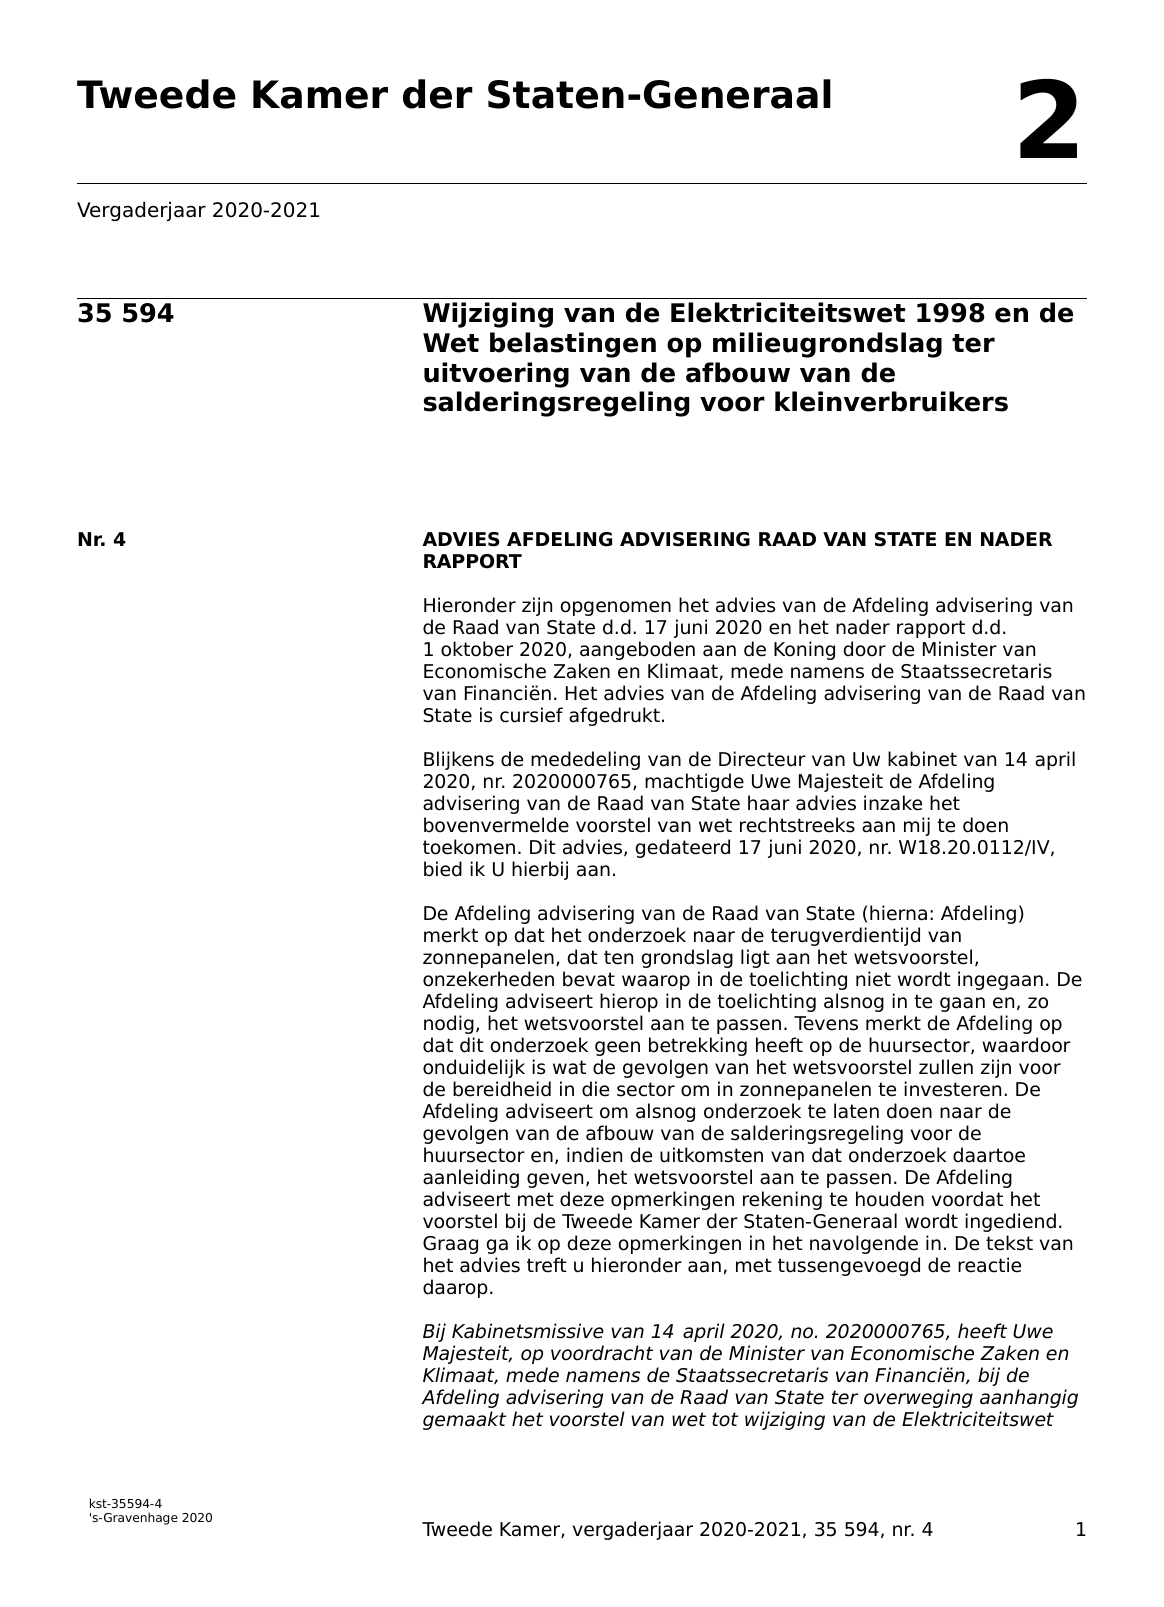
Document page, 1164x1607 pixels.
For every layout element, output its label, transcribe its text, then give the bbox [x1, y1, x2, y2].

text Blijkens de mededeling van de Directeur van Uw kabinet van 14 april 2020, nr. 2020000765, machtigde Uwe Majesteit de Afdeling advisering van de Raad van State haar advies inzake het bovenvermelde voorstel van wet rechtstreeks aan mij te doen toekomen. Dit advies, gedateerd 17 juni 2020, nr. W18.20.0112/IV, bied ik U hierbij aan. [422, 749, 1087, 881]
subtitle Nr. 4 ADVIES AFDELING ADVISERING RAAD VAN STATE EN NADER RAPPORT [77, 529, 1087, 573]
text Hieronder zijn opgenomen het advies van de Afdeling advisering van de Raad van State d.d. 17 juni 2020 en het nader rapport d.d. 1 oktober 2020, aangeboden aan de Koning door de Minister van Economische Zaken en Klimaat, mede namens de Staatssecretaris van Financiën. Het advies van de Afdeling advisering van de Raad van State is cursief afgedrukt. [422, 595, 1087, 727]
text Graag ga ik op deze opmerkingen in het navolgende in. De tekst van het advies treft u hieronder aan, met tussengevoegd de reactie daarop. [422, 1233, 1087, 1299]
table_header 2 [886, 59, 1087, 183]
table_cell Vergaderjaar 2020-2021 [77, 184, 1087, 298]
subtitle 35 594 Wijziging van de Elektriciteitswet 1998 en de Wet belastingen op milieugrondslag ter uitvoering van de afbouw van de salderingsregeling voor kleinverbruikers [77, 299, 1087, 418]
table_header Tweede Kamer der Staten-Generaal [77, 59, 886, 183]
text kst-35594-4 [88, 1497, 323, 1511]
text De Afdeling advisering van de Raad van State (hierna: Afdeling) merkt op dat het onderzoek naar de terugverdientijd van zonnepanelen, dat ten grondslag ligt aan het wetsvoorstel, onzekerheden bevat waarop in de toelichting niet wordt ingegaan. De Afdeling adviseert hierop in de toelichting alsnog in te gaan en, zo nodig, het wetsvoorstel aan te passen. Tevens merkt de Afdeling op dat dit onderzoek geen betrekking heeft op de huursector, waardoor onduidelijk is wat de gevolgen van het wetsvoorstel zullen zijn voor de bereidheid in die sector om in zonnepanelen te investeren. De Afdeling adviseert om alsnog onderzoek te laten doen naar de gevolgen van de afbouw van de salderingsregeling voor de huursector en, indien de uitkomsten van dat onderzoek daartoe aanleiding geven, het wetsvoorstel aan te passen. De Afdeling adviseert met deze opmerkingen rekening te houden voordat het voorstel bij de Tweede Kamer der Staten-Generaal wordt ingediend. [422, 903, 1087, 1233]
text 's-Gravenhage 2020 [88, 1511, 323, 1525]
text Bij Kabinetsmissive van 14 april 2020, no. 2020000765, heeft Uwe Majesteit, op voordracht van de Minister van Economische Zaken en Klimaat, mede namens de Staatssecretaris van Financiën, bij de Afdeling advisering van de Raad van State ter overweging aanhangig gemaakt het voorstel van wet tot wijziging van de Elektriciteitswet [422, 1321, 1087, 1431]
